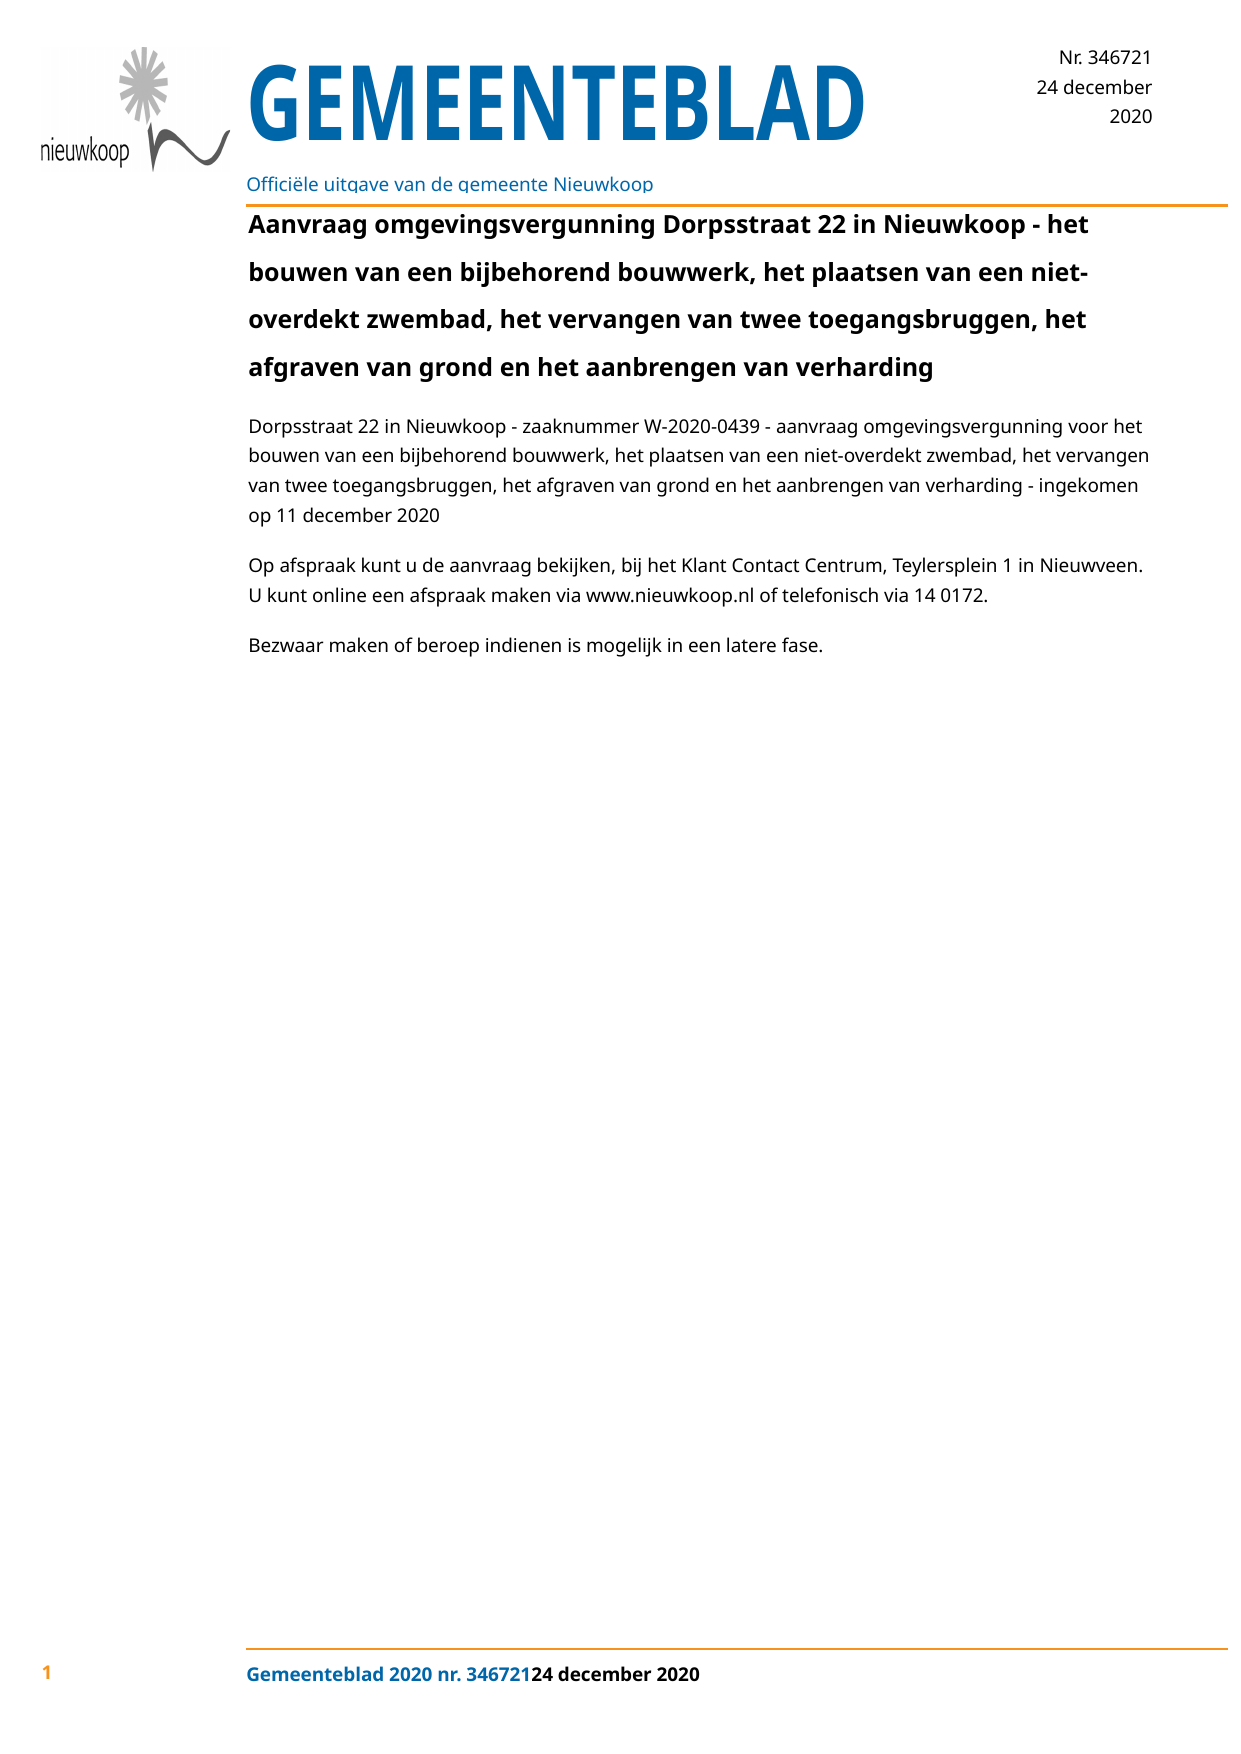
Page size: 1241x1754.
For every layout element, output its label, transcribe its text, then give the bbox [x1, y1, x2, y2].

text Op afspraak kunt u de aanvraag bekijken, bij het Klant Contact Centrum, Teylersplein 1 in Nieuwveen. U kunt online een afspraak maken via www.nieuwkoop.nl of telefonisch via 14 0172. [248, 552, 1152, 608]
picture [41, 47, 231, 172]
text Dorpsstraat 22 in Nieuwkoop - zaaknummer W-2020-0439 - aanvraag omgevingsvergunning voor het bouwen van een bijbehorend bouwwerk, het plaatsen van een niet-overdekt zwembad, het vervangen van twee toegangsbruggen, het afgraven van grond en het aanbrengen van verharding - ingekomen op 11 december 2020 [248, 413, 1152, 528]
text Aanvraag omgevingsvergunning Dorpsstraat 22 in Nieuwkoop - het bouwen van een bijbehorend bouwwerk, het plaatsen van een niet-overdekt zwembad, het vervangen van twee toegangsbruggen, het afgraven van grond en het aanbrengen van verharding [248, 207, 1152, 384]
text Bezwaar maken of beroep indienen is mogelijk in een latere fase. [248, 632, 1152, 658]
